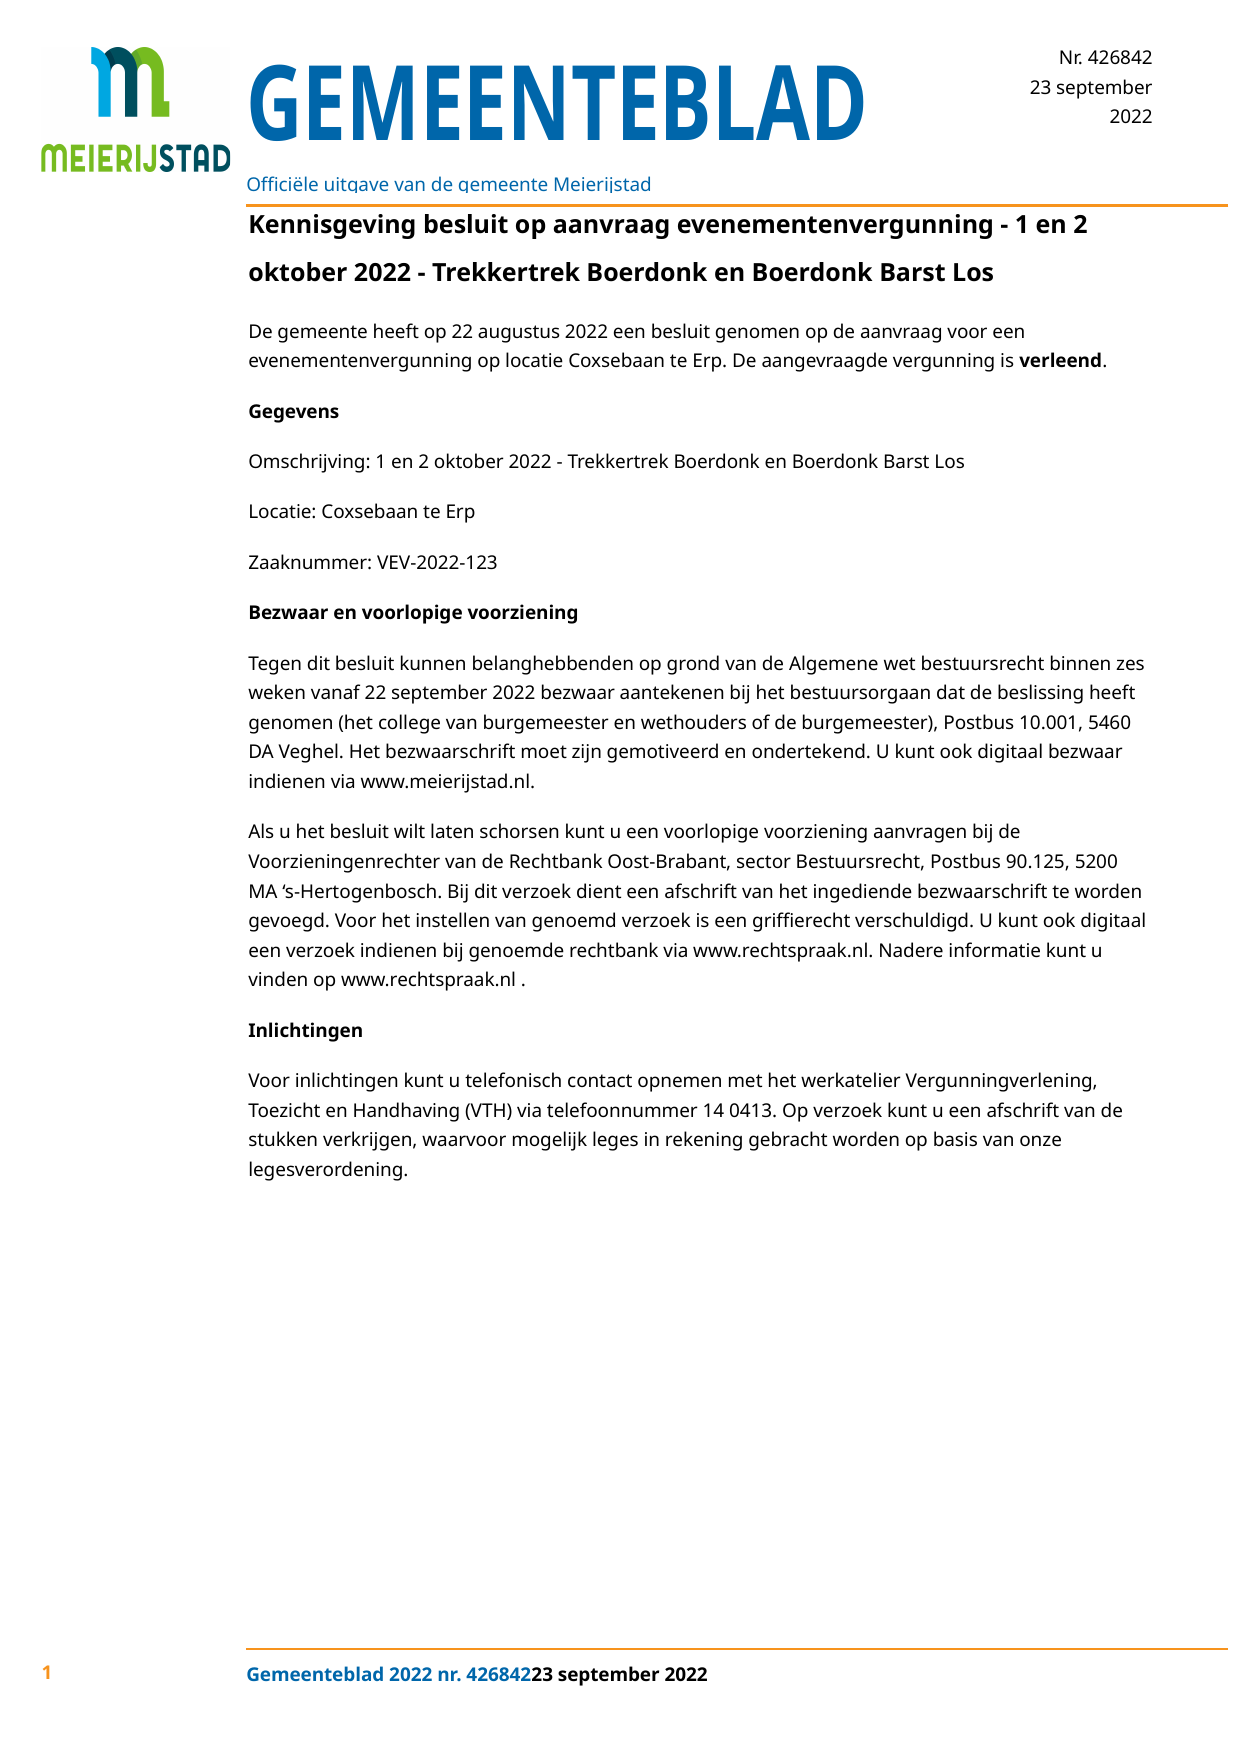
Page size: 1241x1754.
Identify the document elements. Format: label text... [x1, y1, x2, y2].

text Kennisgeving besluit op aanvraag evenementenvergunning - 1 en 2 oktober 2022 - Trekkertrek Boerdonk en Boerdonk Barst Los [248, 207, 1152, 288]
text Gegevens [248, 398, 1152, 424]
picture [41, 47, 231, 172]
text Omschrijving: 1 en 2 oktober 2022 - Trekkertrek Boerdonk en Boerdonk Barst Los [248, 448, 1152, 474]
text Als u het besluit wilt laten schorsen kunt u een voorlopige voorziening aanvragen bij de Voorzieningenrechter van de Rechtbank Oost-Brabant, sector Bestuursrecht, Postbus 90.125, 5200 MA ‘s-Hertogenbosch. Bij dit verzoek dient een afschrift van het ingediende bezwaarschrift te worden gevoegd. Voor het instellen van genoemd verzoek is een griffierecht verschuldigd. U kunt ook digitaal een verzoek indienen bij genoemde rechtbank via www.rechtspraak.nl. Nadere informatie kunt u vinden op www.rechtspraak.nl . [248, 819, 1152, 992]
text Inlichtingen [248, 1017, 1152, 1043]
text Tegen dit besluit kunnen belanghebbenden op grond van de Algemene wet bestuursrecht binnen zes weken vanaf 22 september 2022 bezwaar aantekenen bij het bestuursorgaan dat de beslissing heeft genomen (het college van burgemeester en wethouders of de burgemeester), Postbus 10.001, 5460 DA Veghel. Het bezwaarschrift moet zijn gemotiveerd en ondertekend. U kunt ook digitaal bezwaar indienen via www.meierijstad.nl. [248, 650, 1152, 794]
text Voor inlichtingen kunt u telefonisch contact opnemen met het werkatelier Vergunningverlening, Toezicht en Handhaving (VTH) via telefoonnummer 14 0413. Op verzoek kunt u een afschrift van de stukken verkrijgen, waarvoor mogelijk leges in rekening gebracht worden op basis van onze legesverordening. [248, 1067, 1152, 1182]
text Bezwaar en voorlopige voorziening [248, 599, 1152, 625]
text De gemeente heeft op 22 augustus 2022 een besluit genomen op de aanvraag voor een evenementenvergunning op locatie Coxsebaan te Erp. De aangevraagde vergunning is verleend. [248, 318, 1152, 373]
text Zaaknummer: VEV-2022-123 [248, 549, 1152, 575]
text Locatie: Coxsebaan te Erp [248, 499, 1152, 524]
